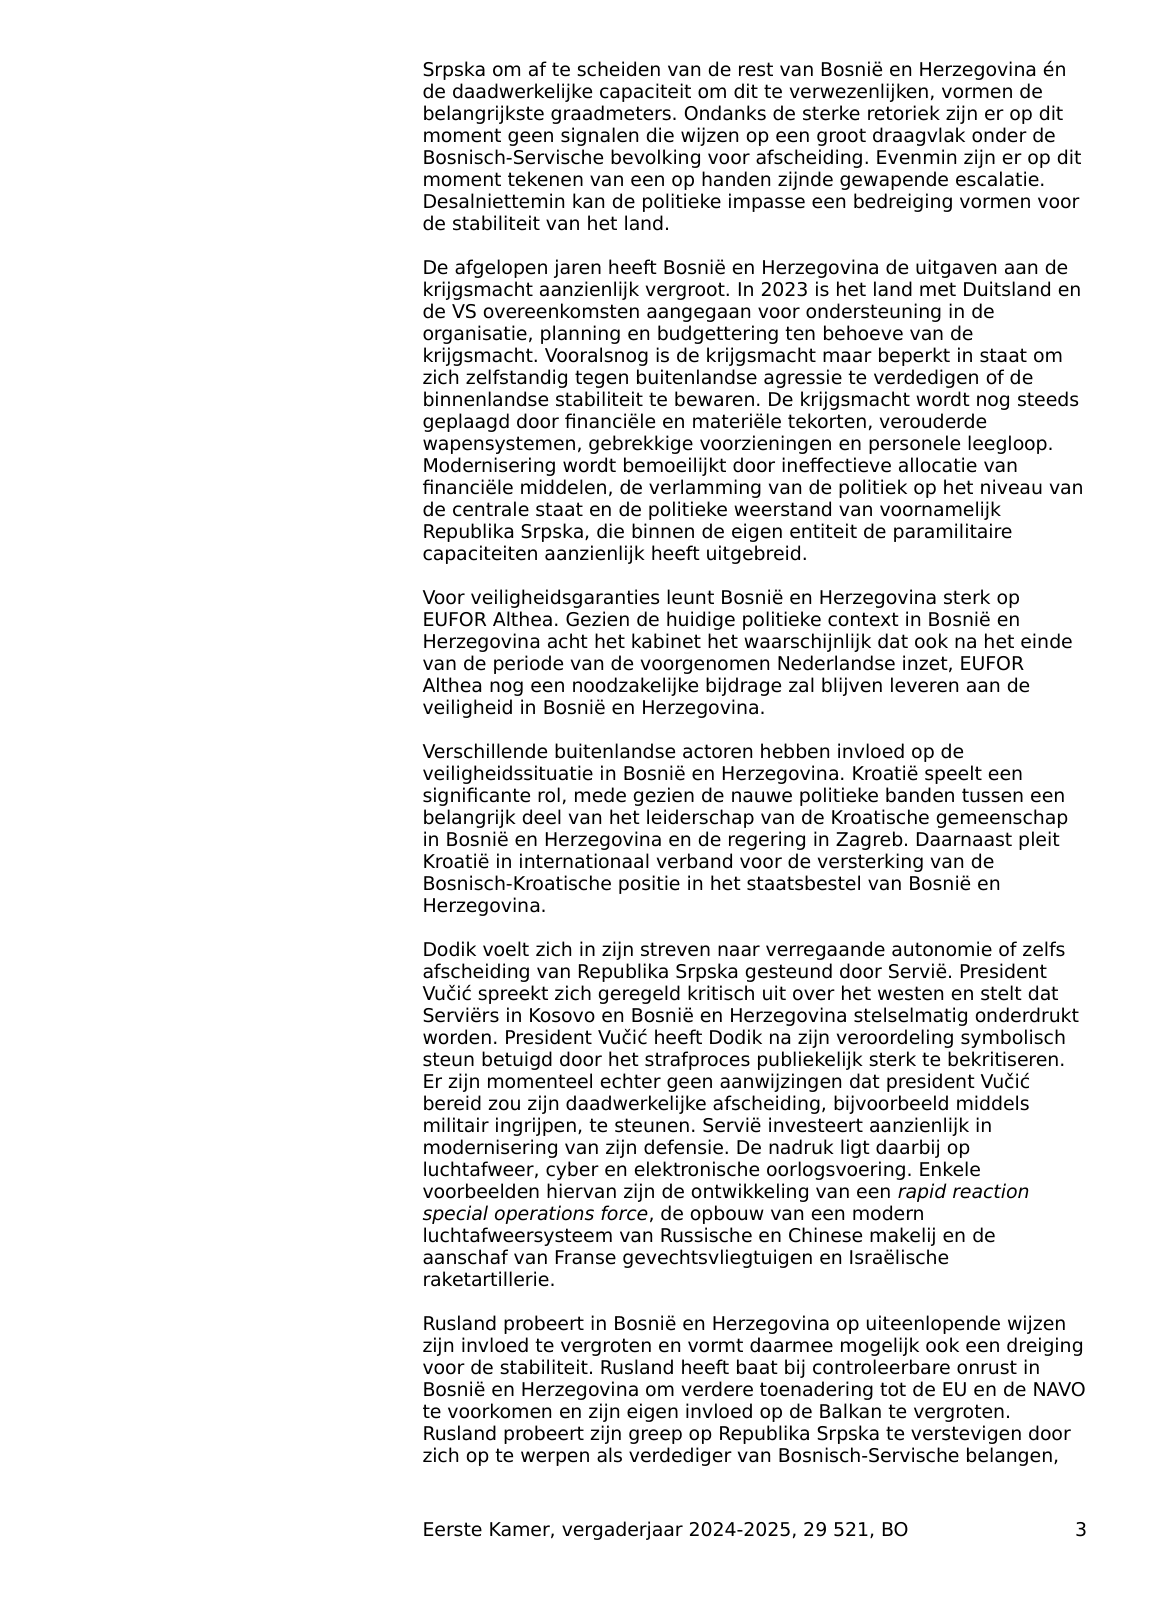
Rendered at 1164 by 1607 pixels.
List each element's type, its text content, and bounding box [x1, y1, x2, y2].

text Srpska om af te scheiden van de rest van Bosnië en Herzegovina én de daadwerkelijke capaciteit om dit te verwezenlijken, vormen de belangrijkste graadmeters. Ondanks de sterke retoriek zijn er op dit moment geen signalen die wijzen op een groot draagvlak onder de Bosnisch-Servische bevolking voor afscheiding. Evenmin zijn er op dit moment tekenen van een op handen zijnde gewapende escalatie. Desalniettemin kan de politieke impasse een bedreiging vormen voor de stabiliteit van het land. [422, 59, 1087, 235]
text Verschillende buitenlandse actoren hebben invloed op de veiligheidssituatie in Bosnië en Herzegovina. Kroatië speelt een significante rol, mede gezien de nauwe politieke banden tussen een belangrijk deel van het leiderschap van de Kroatische gemeenschap in Bosnië en Herzegovina en de regering in Zagreb. Daarnaast pleit Kroatië in internationaal verband voor de versterking van de Bosnisch-Kroatische positie in het staatsbestel van Bosnië en Herzegovina. [422, 741, 1087, 917]
text Voor veiligheidsgaranties leunt Bosnië en Herzegovina sterk op EUFOR Althea. Gezien de huidige politieke context in Bosnië en Herzegovina acht het kabinet het waarschijnlijk dat ook na het einde van de periode van de voorgenomen Nederlandse inzet, EUFOR Althea nog een noodzakelijke bijdrage zal blijven leveren aan de veiligheid in Bosnië en Herzegovina. [422, 587, 1087, 719]
text Dodik voelt zich in zijn streven naar verregaande autonomie of zelfs afscheiding van Republika Srpska gesteund door Servië. President Vučić spreekt zich geregeld kritisch uit over het westen en stelt dat Serviërs in Kosovo en Bosnië en Herzegovina stelselmatig onderdrukt worden. President Vučić heeft Dodik na zijn veroordeling symbolisch steun betuigd door het strafproces publiekelijk sterk te bekritiseren. Er zijn momenteel echter geen aanwijzingen dat president Vučić bereid zou zijn daadwerkelijke afscheiding, bijvoorbeeld middels militair ingrijpen, te steunen. Servië investeert aanzienlijk in modernisering van zijn defensie. De nadruk ligt daarbij op luchtafweer, cyber en elektronische oorlogsvoering. Enkele voorbeelden hiervan zijn de ontwikkeling van een rapid reaction special operations force, de opbouw van een modern luchtafweersysteem van Russische en Chinese makelij en de aanschaf van Franse gevechtsvliegtuigen en Israëlische raketartillerie. [422, 939, 1087, 1291]
text Rusland probeert in Bosnië en Herzegovina op uiteenlopende wijzen zijn invloed te vergroten en vormt daarmee mogelijk ook een dreiging voor de stabiliteit. Rusland heeft baat bij controleerbare onrust in Bosnië en Herzegovina om verdere toenadering tot de EU en de NAVO te voorkomen en zijn eigen invloed op de Balkan te vergroten. Rusland probeert zijn greep op Republika Srpska te verstevigen door zich op te werpen als verdediger van Bosnisch-Servische belangen, [422, 1313, 1087, 1467]
text De afgelopen jaren heeft Bosnië en Herzegovina de uitgaven aan de krijgsmacht aanzienlijk vergroot. In 2023 is het land met Duitsland en de VS overeenkomsten aangegaan voor ondersteuning in de organisatie, planning en budgettering ten behoeve van de krijgsmacht. Vooralsnog is de krijgsmacht maar beperkt in staat om zich zelfstandig tegen buitenlandse agressie te verdedigen of de binnenlandse stabiliteit te bewaren. De krijgsmacht wordt nog steeds geplaagd door financiële en materiële tekorten, verouderde wapensystemen, gebrekkige voorzieningen en personele leegloop. Modernisering wordt bemoeilijkt door ineffectieve allocatie van financiële middelen, de verlamming van de politiek op het niveau van de centrale staat en de politieke weerstand van voornamelijk Republika Srpska, die binnen de eigen entiteit de paramilitaire capaciteiten aanzienlijk heeft uitgebreid. [422, 257, 1087, 565]
